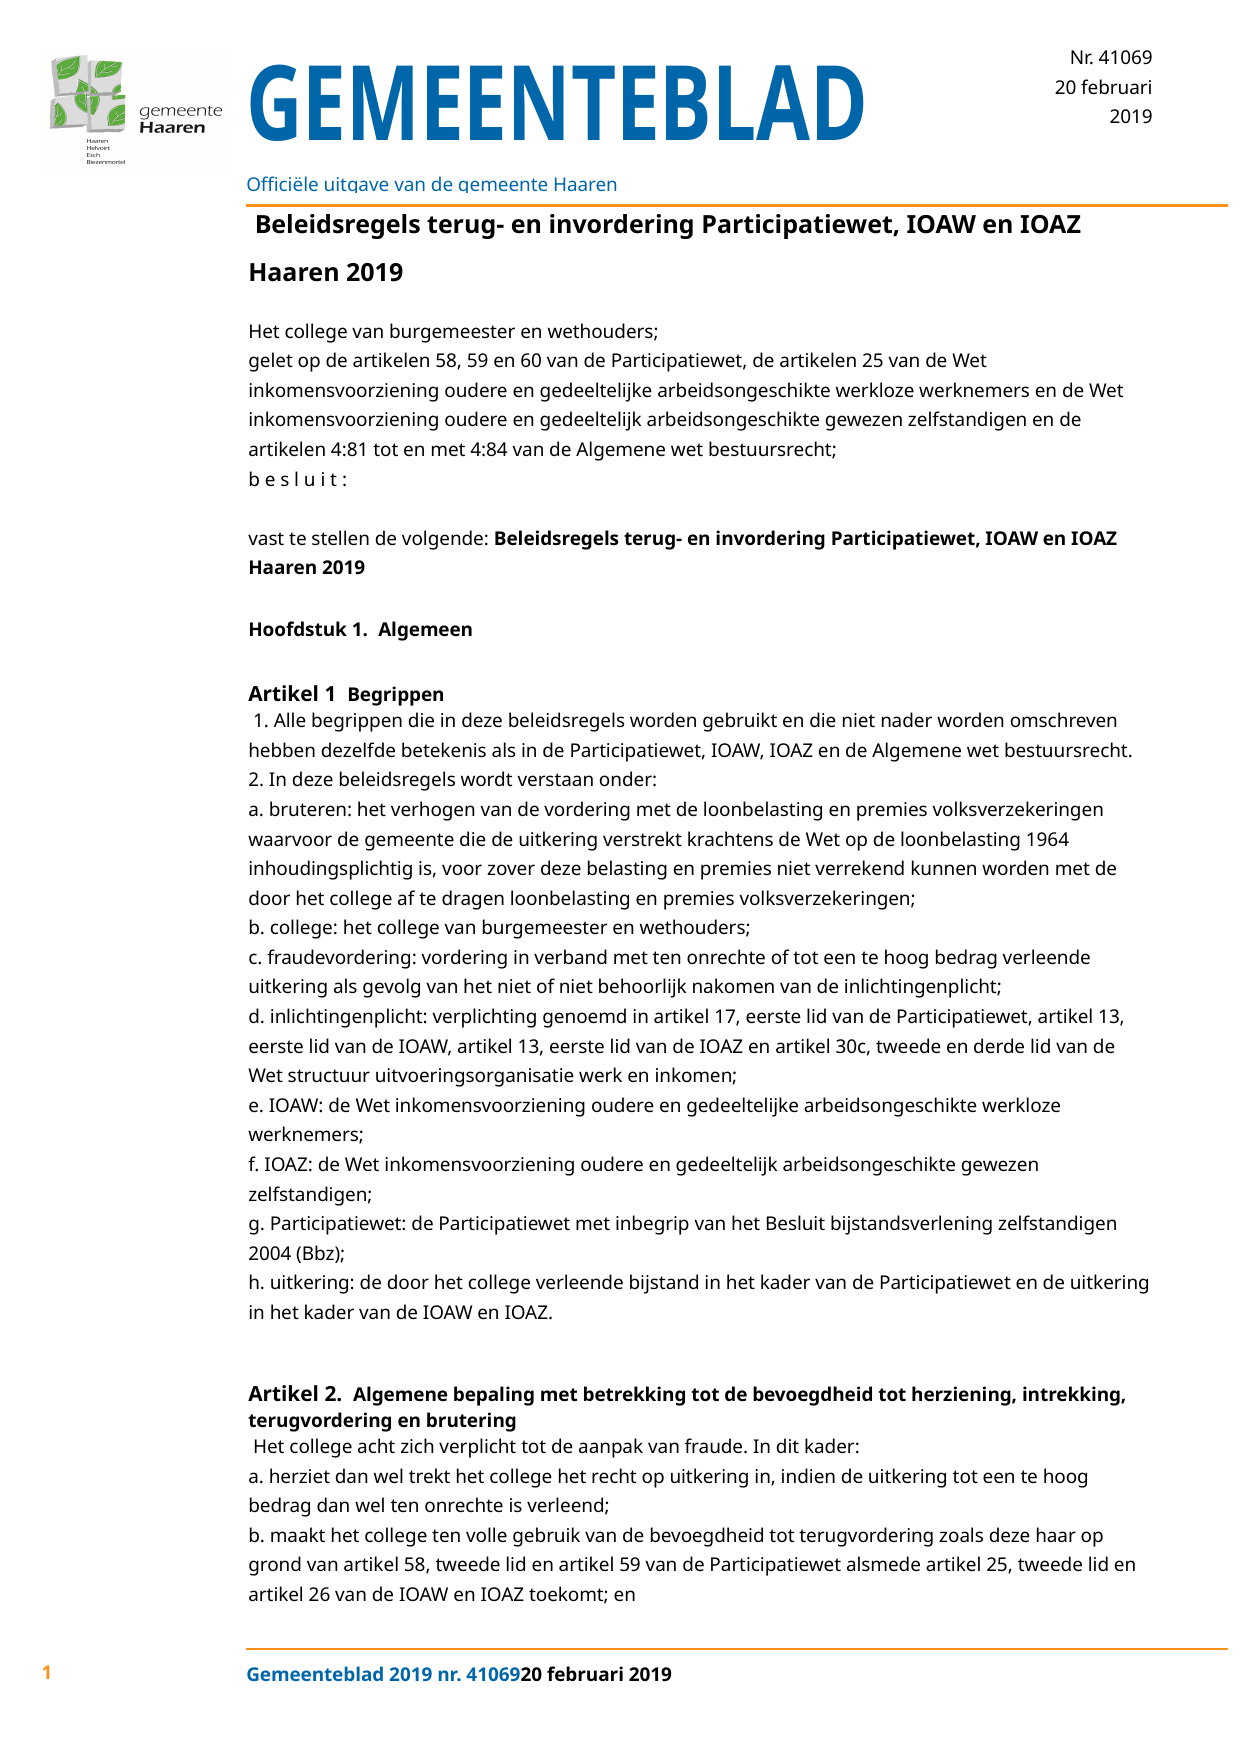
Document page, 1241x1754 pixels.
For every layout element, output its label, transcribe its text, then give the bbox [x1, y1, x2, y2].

text Artikel 1 Begrippen [248, 679, 1152, 707]
text b e s l u i t : [248, 466, 1152, 492]
picture [41, 47, 231, 172]
text a. herziet dan wel trekt het college het recht op uitkering in, indien de uitkering tot een te hoog bedrag dan wel ten onrechte is verleend; [248, 1463, 1152, 1518]
text 2. In deze beleidsregels wordt verstaan onder: [248, 767, 1152, 792]
text h. uitkering: de door het college verleende bijstand in het kader van de Participatiewet en de uitkering in het kader van de IOAW en IOAZ. [248, 1269, 1152, 1325]
text a. bruteren: het verhogen van de vordering met de loonbelasting en premies volksverzekeringen waarvoor de gemeente die de uitkering verstrekt krachtens de Wet op de loonbelasting 1964 inhoudingsplichtig is, voor zover deze belasting en premies niet verrekend kunnen worden met de door het college af te dragen loonbelasting en premies volksverzekeringen; [248, 796, 1152, 911]
text b. maakt het college ten volle gebruik van de bevoegdheid tot terugvordering zoals deze haar op grond van artikel 58, tweede lid en artikel 59 van de Participatiewet alsmede artikel 25, tweede lid en artikel 26 van de IOAW en IOAZ toekomt; en [248, 1522, 1152, 1607]
text b. college: het college van burgemeester en wethouders; [248, 914, 1152, 940]
text vast te stellen de volgende: Beleidsregels terug- en invordering Participatiewet, IOAW en IOAZ Haaren 2019 [248, 525, 1152, 580]
text Hoofdstuk 1. Algemeen [248, 614, 1152, 642]
text Het college acht zich verplicht tot de aanpak van fraude. In dit kader: [248, 1433, 1152, 1459]
text c. fraudevordering: vordering in verband met ten onrechte of tot een te hoog bedrag verleende uitkering als gevolg van het niet of niet behoorlijk nakomen van de inlichtingenplicht; [248, 944, 1152, 999]
text Beleidsregels terug- en invordering Participatiewet, IOAW en IOAZ Haaren 2019 [248, 207, 1152, 288]
text e. IOAW: de Wet inkomensvoorziening oudere en gedeeltelijke arbeidsongeschikte werkloze werknemers; [248, 1092, 1152, 1147]
text Artikel 2. Algemene bepaling met betrekking tot de bevoegdheid tot herziening, intrekking, terugvordering en brutering [248, 1379, 1152, 1433]
text g. Participatiewet: de Participatiewet met inbegrip van het Besluit bijstandsverlening zelfstandigen 2004 (Bbz); [248, 1210, 1152, 1266]
text Het college van burgemeester en wethouders; [248, 318, 1152, 344]
text gelet op de artikelen 58, 59 en 60 van de Participatiewet, de artikelen 25 van de Wet inkomensvoorziening oudere en gedeeltelijke arbeidsongeschikte werkloze werknemers en de Wet inkomensvoorziening oudere en gedeeltelijk arbeidsongeschikte gewezen zelfstandigen en de artikelen 4:81 tot en met 4:84 van de Algemene wet bestuursrecht; [248, 347, 1152, 462]
text f. IOAZ: de Wet inkomensvoorziening oudere en gedeeltelijk arbeidsongeschikte gewezen zelfstandigen; [248, 1151, 1152, 1207]
text d. inlichtingenplicht: verplichting genoemd in artikel 17, eerste lid van de Participatiewet, artikel 13, eerste lid van de IOAW, artikel 13, eerste lid van de IOAZ en artikel 30c, tweede en derde lid van de Wet structuur uitvoeringsorganisatie werk en inkomen; [248, 1003, 1152, 1088]
text 1. Alle begrippen die in deze beleidsregels worden gebruikt en die niet nader worden omschreven hebben dezelfde betekenis als in de Participatiewet, IOAW, IOAZ en de Algemene wet bestuursrecht. [248, 707, 1152, 763]
